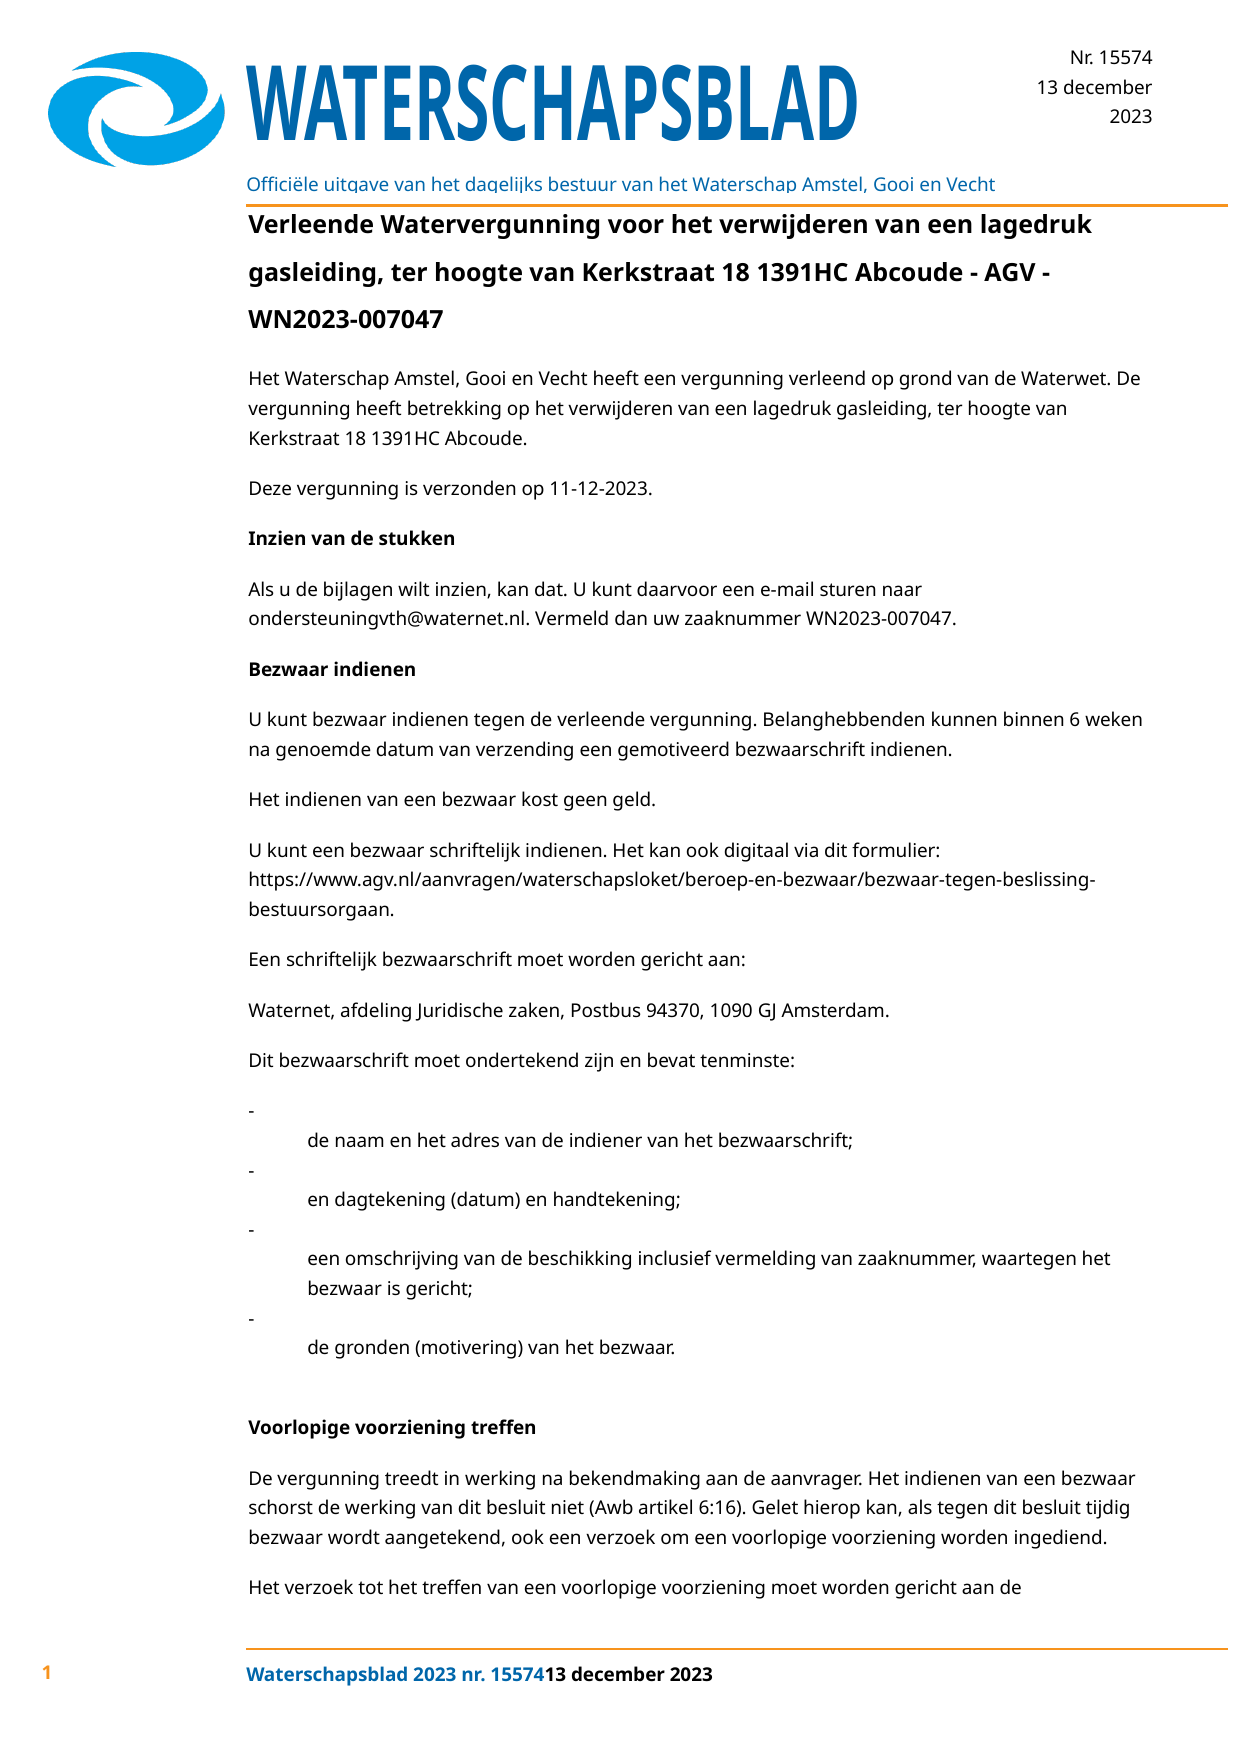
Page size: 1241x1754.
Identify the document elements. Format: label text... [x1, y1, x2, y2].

list de gronden (motivering) van het bezwaar. [248, 1334, 1152, 1360]
text Verleende Watervergunning voor het verwijderen van een lagedruk gasleiding, ter hoogte van Kerkstraat 18 1391HC Abcoude - AGV - WN2023-007047 [248, 207, 1152, 336]
list en dagtekening (datum) en handtekening; [248, 1186, 1152, 1212]
text Het verzoek tot het treffen van een voorlopige voorziening moet worden gericht aan de [248, 1574, 1152, 1600]
text Voorlopige voorziening treffen [248, 1414, 1152, 1440]
list een omschrijving van de beschikking inclusief vermelding van zaaknummer, waartegen het bezwaar is gericht; [248, 1246, 1152, 1301]
text U kunt een bezwaar schriftelijk indienen. Het kan ook digitaal via dit formulier: https://www.agv.nl/aanvragen/waterschapsloket/beroep-en-bezwaar/bezwaar-tegen-beslissing-bestuursorgaan. [248, 837, 1152, 922]
text Waternet, afdeling Juridische zaken, Postbus 94370, 1090 GJ Amsterdam. [248, 997, 1152, 1022]
list de naam en het adres van de indiener van het bezwaarschrift; [248, 1127, 1152, 1153]
text Een schriftelijk bezwaarschrift moet worden gericht aan: [248, 946, 1152, 972]
text Deze vergunning is verzonden op 11-12-2023. [248, 475, 1152, 501]
text Het indienen van een bezwaar kost geen geld. [248, 786, 1152, 812]
text Als u de bijlagen wilt inzien, kan dat. U kunt daarvoor een e-mail sturen naar ondersteuningvth@waternet.nl. Vermeld dan uw zaaknummer WN2023-007047. [248, 576, 1152, 631]
text Het Waterschap Amstel, Gooi en Vecht heeft een vergunning verleend op grond van de Waterwet. De vergunning heeft betrekking op het verwijderen van een lagedruk gasleiding, ter hoogte van Kerkstraat 18 1391HC Abcoude. [248, 366, 1152, 450]
text Inzien van de stukken [248, 526, 1152, 551]
text De vergunning treedt in werking na bekendmaking aan de aanvrager. Het indienen van een bezwaar schorst de werking van dit besluit niet (Awb artikel 6:16). Gelet hierop kan, als tegen dit besluit tijdig bezwaar wordt aangetekend, ook een verzoek om een voorlopige voorziening worden ingediend. [248, 1465, 1152, 1549]
text U kunt bezwaar indienen tegen de verleende vergunning. Belanghebbenden kunnen binnen 6 weken na genoemde datum van verzending een gemotiveerd bezwaarschrift indienen. [248, 706, 1152, 762]
text Dit bezwaarschrift moet ondertekend zijn en bevat tenminste: [248, 1047, 1152, 1073]
picture [41, 47, 231, 172]
text Bezwaar indienen [248, 656, 1152, 682]
